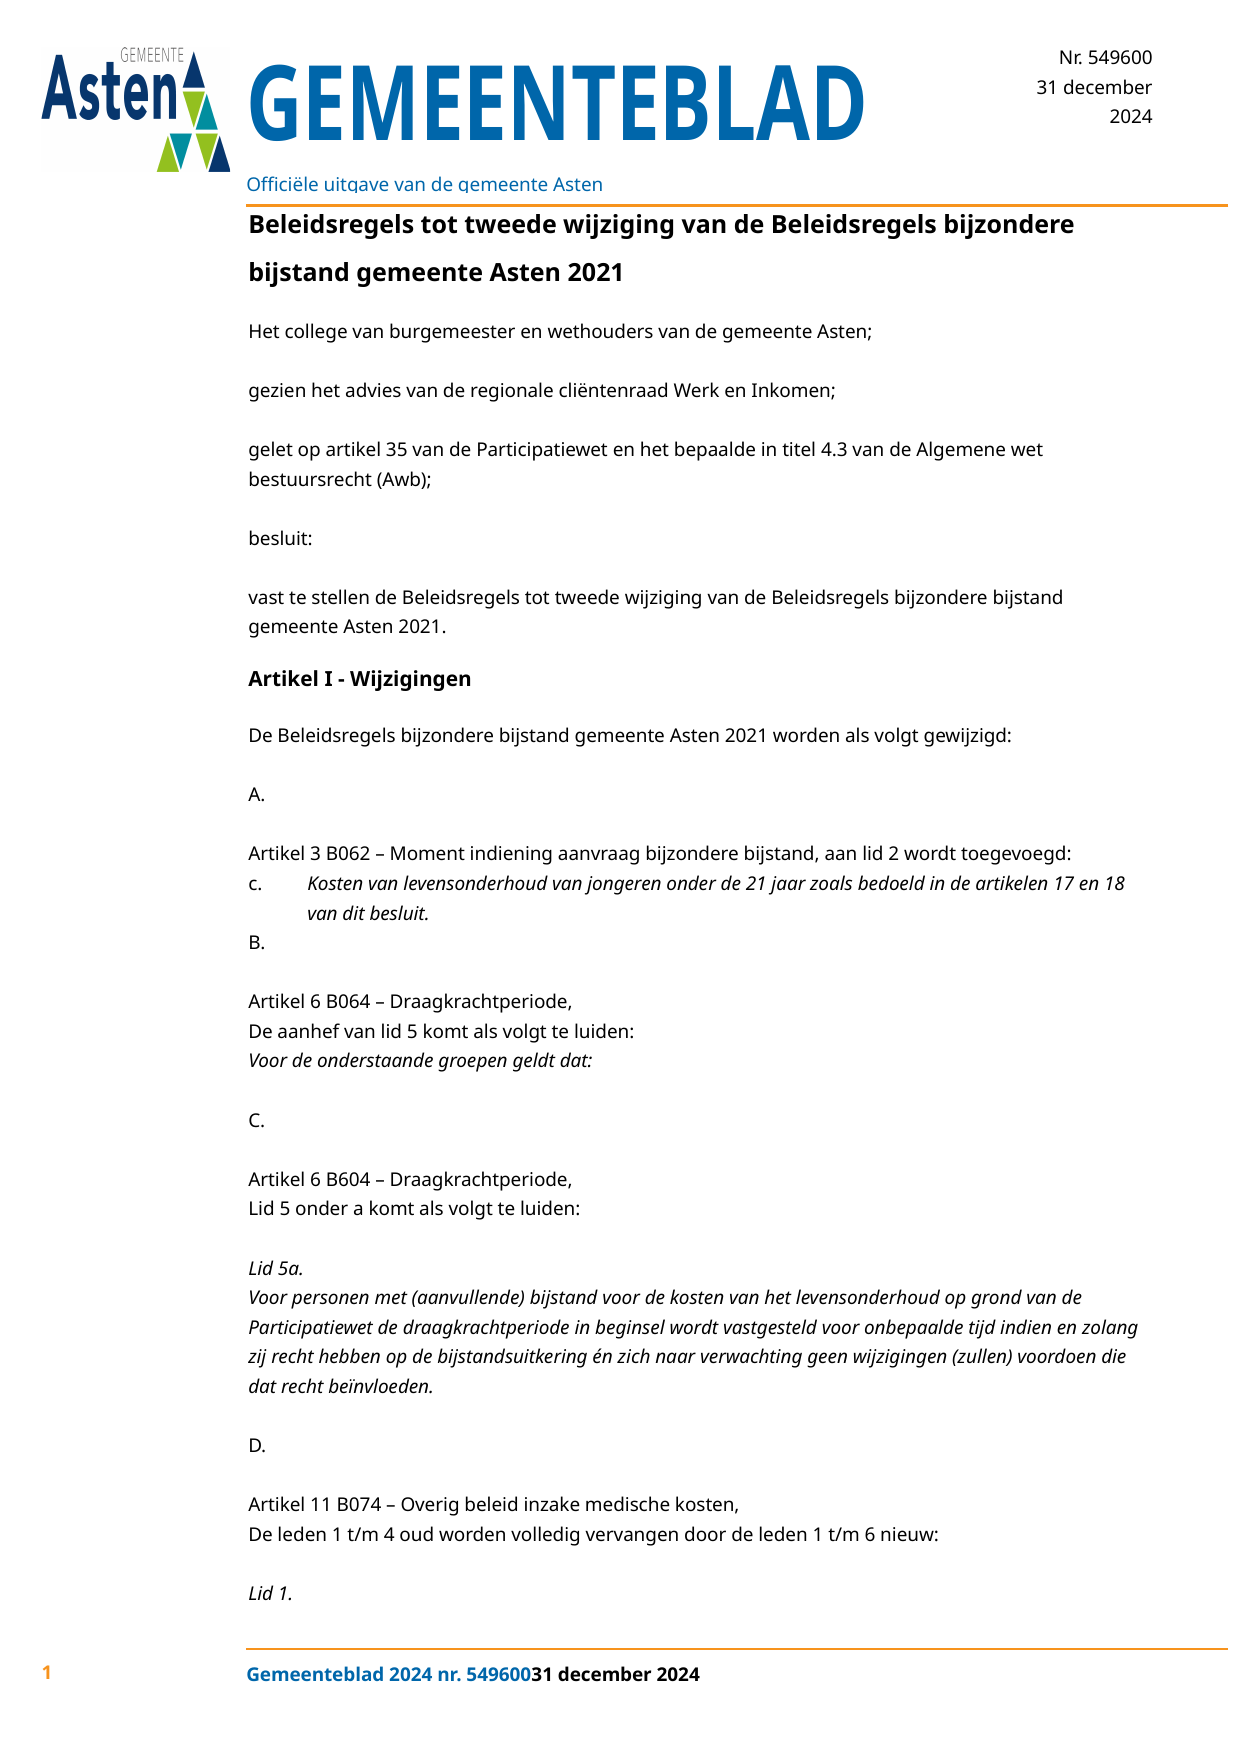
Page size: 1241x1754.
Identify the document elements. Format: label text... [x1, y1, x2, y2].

text Lid 1. [248, 1580, 1152, 1606]
text Het college van burgemeester en wethouders van de gemeente Asten; [248, 318, 1152, 344]
list Kosten van levensonderhoud van jongeren onder de 21 jaar zoals bedoeld in de artikelen 17 en 18 van dit besluit. [248, 870, 1152, 925]
text Lid 5a. [248, 1255, 1152, 1280]
text gelet op artikel 35 van de Participatiewet en het bepaalde in titel 4.3 van de Algemene wet bestuursrecht (Awb); [248, 436, 1152, 492]
picture [41, 47, 231, 172]
text vast te stellen de Beleidsregels tot tweede wijziging van de Beleidsregels bijzondere bijstand gemeente Asten 2021. [248, 584, 1152, 639]
text De leden 1 t/m 4 oud worden volledig vervangen door de leden 1 t/m 6 nieuw: [248, 1521, 1152, 1547]
text B. [248, 929, 1152, 955]
text Artikel 3 B062 – Moment indiening aanvraag bijzondere bijstand, aan lid 2 wordt toegevoegd: [248, 841, 1152, 866]
text C. [248, 1107, 1152, 1132]
text Artikel 6 B604 – Draagkrachtperiode, [248, 1166, 1152, 1192]
text De aanhef van lid 5 komt als volgt te luiden: [248, 1018, 1152, 1044]
text Voor de onderstaande groepen geldt dat: [248, 1048, 1152, 1073]
text Artikel 6 B064 – Draagkrachtperiode, [248, 988, 1152, 1014]
text besluit: [248, 525, 1152, 551]
text De Beleidsregels bijzondere bijstand gemeente Asten 2021 worden als volgt gewijzigd: [248, 722, 1152, 748]
text D. [248, 1432, 1152, 1458]
text gezien het advies van de regionale cliëntenraad Werk en Inkomen; [248, 377, 1152, 403]
text Voor personen met (aanvullende) bijstand voor de kosten van het levensonderhoud op grond van de Participatiewet de draagkrachtperiode in beginsel wordt vastgesteld voor onbepaalde tijd indien en zolang zij recht hebben op de bijstandsuitkering én zich naar verwachting geen wijzigingen (zullen) voordoen die dat recht beïnvloeden. [248, 1284, 1152, 1399]
text A. [248, 781, 1152, 807]
text Artikel I - Wijzigingen [248, 664, 1152, 693]
text Artikel 11 B074 – Overig beleid inzake medische kosten, [248, 1491, 1152, 1517]
text Beleidsregels tot tweede wijziging van de Beleidsregels bijzondere bijstand gemeente Asten 2021 [248, 207, 1152, 288]
text Lid 5 onder a komt als volgt te luiden: [248, 1196, 1152, 1221]
